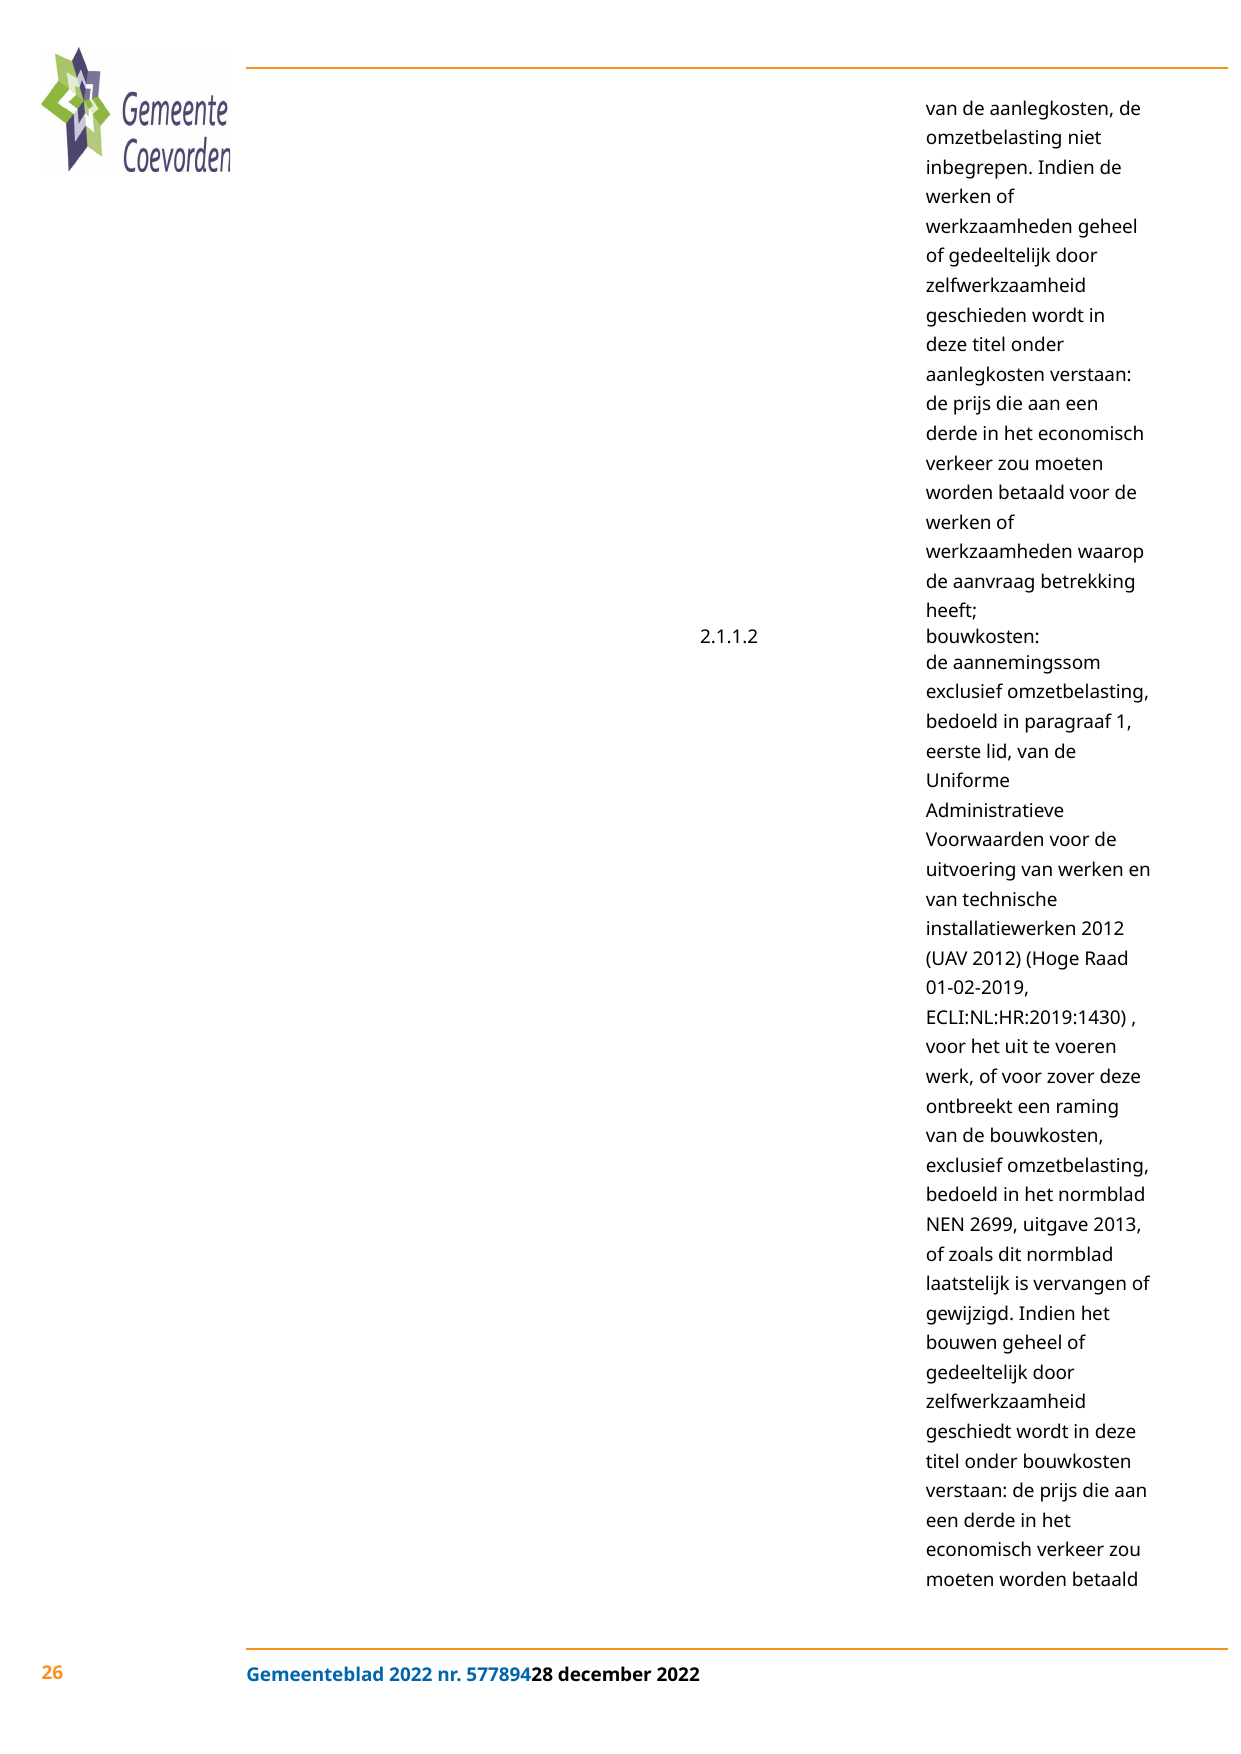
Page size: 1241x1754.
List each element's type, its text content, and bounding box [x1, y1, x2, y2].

table_cell [474, 624, 700, 649]
table_cell [700, 649, 926, 1592]
table_cell [248, 649, 474, 1592]
table_cell [474, 649, 700, 1592]
table_cell [248, 624, 474, 649]
table_cell 2.1.1.2 [700, 624, 926, 649]
table_cell bouwkosten: [926, 624, 1152, 649]
table_cell van de aanlegkosten, de omzetbelasting niet inbegrepen. Indien de werken of werkzaamheden geheel of gedeeltelijk door zelfwerkzaamheid geschieden wordt in deze titel onder aanlegkosten verstaan: de prijs die aan een derde in het economisch verkeer zou moeten worden betaald voor de werken of werkzaamheden waarop de aanvraag betrekking heeft; [926, 95, 1152, 623]
table_cell de aannemingssom exclusief omzetbelasting, bedoeld in paragraaf 1, eerste lid, van de Uniforme Administratieve Voorwaarden voor de uitvoering van werken en van technische installatiewerken 2012 (UAV 2012) (Hoge Raad 01-02-2019, ECLI:NL:HR:2019:1430) , voor het uit te voeren werk, of voor zover deze ontbreekt een raming van de bouwkosten, exclusief omzetbelasting, bedoeld in het normblad NEN 2699, uitgave 2013, of zoals dit normblad laatstelijk is vervangen of gewijzigd. Indien het bouwen geheel of gedeeltelijk door zelfwerkzaamheid geschiedt wordt in deze titel onder bouwkosten verstaan: de prijs die aan een derde in het economisch verkeer zou moeten worden betaald [926, 649, 1152, 1592]
table_cell [248, 95, 474, 623]
table_cell [700, 95, 926, 623]
table_cell [474, 95, 700, 623]
picture [41, 47, 231, 172]
